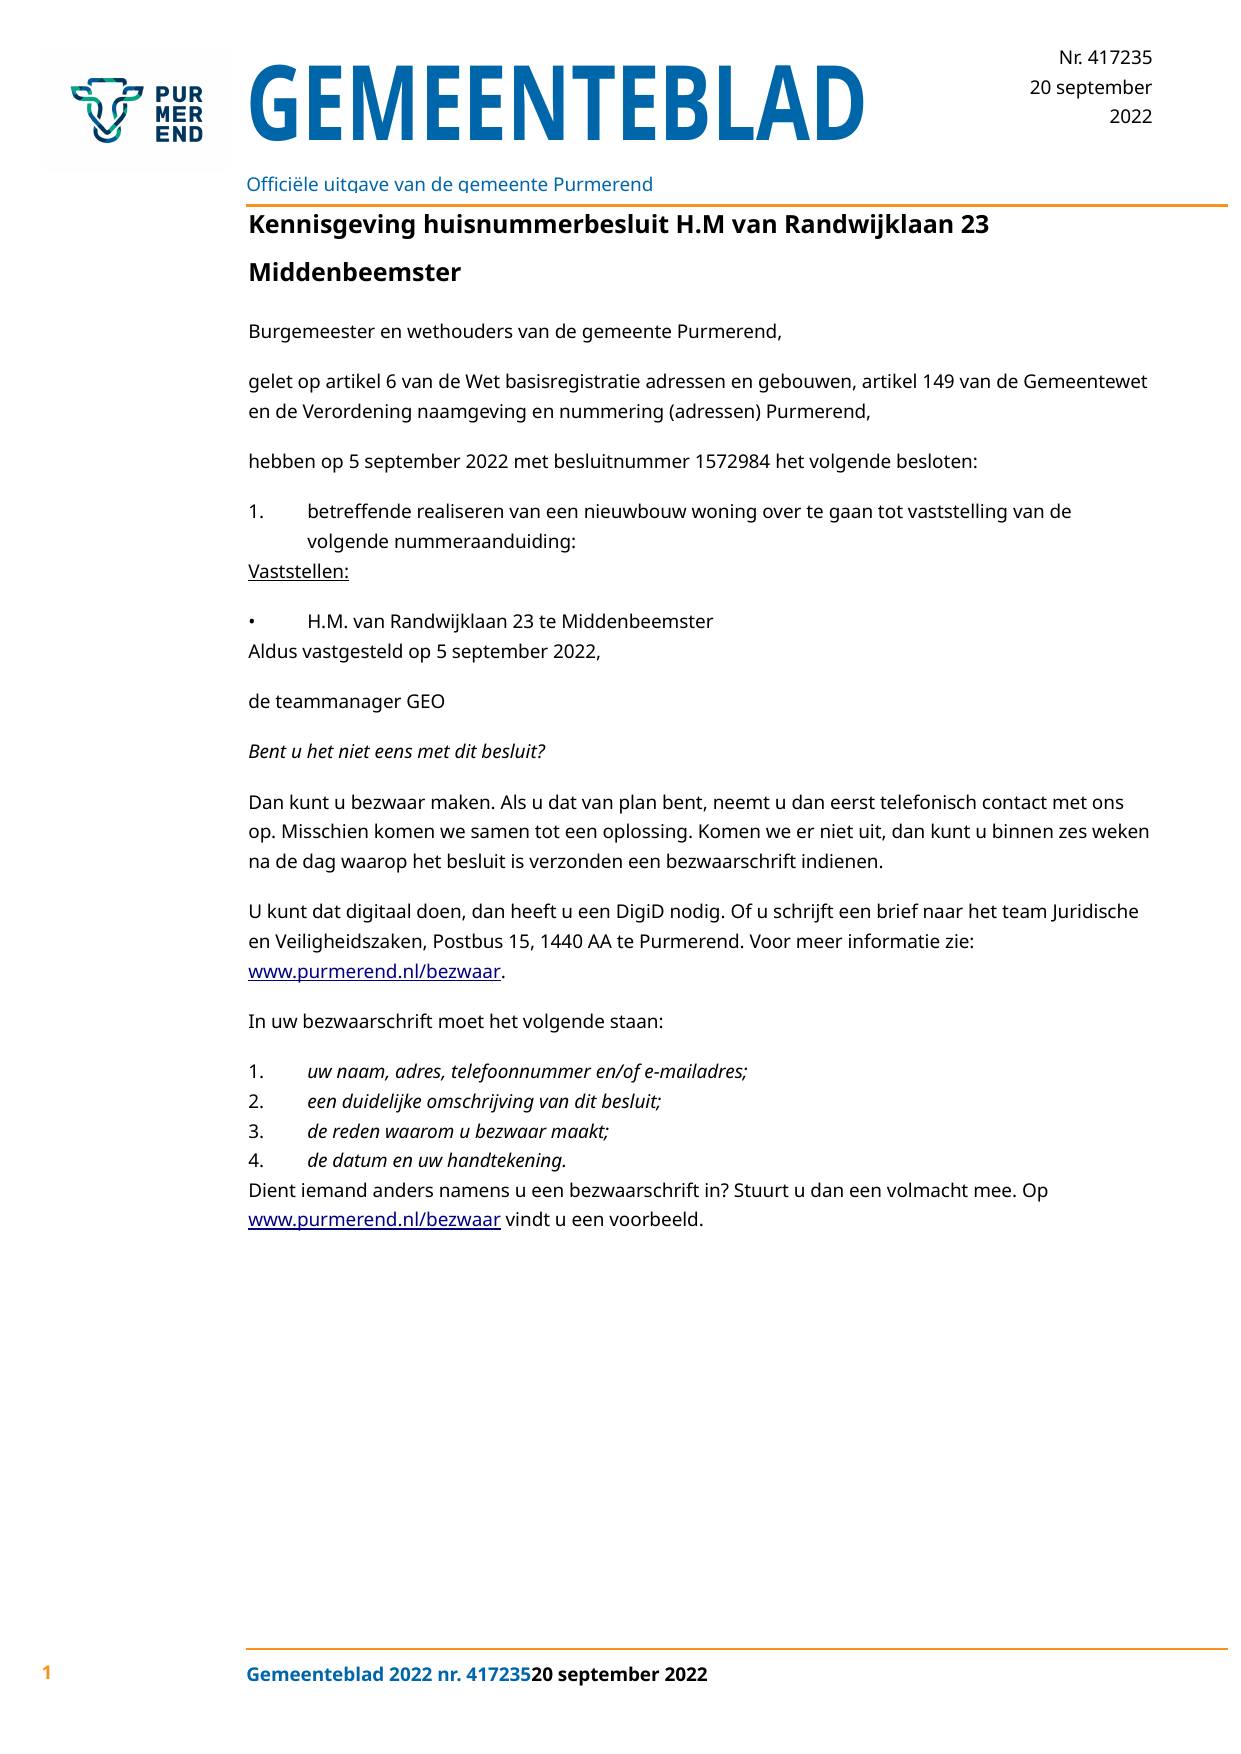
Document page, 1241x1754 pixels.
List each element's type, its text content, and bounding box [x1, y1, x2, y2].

text Kennisgeving huisnummerbesluit H.M van Randwijklaan 23 Middenbeemster [248, 207, 1152, 288]
list uw naam, adres, telefoonnummer en/of e-mailadres; [248, 1059, 1152, 1084]
text Dient iemand anders namens u een bezwaarschrift in? Stuurt u dan een volmacht mee. Op www.purmerend.nl/bezwaar vindt u een voorbeeld. [248, 1177, 1152, 1232]
list de datum en uw handtekening. [248, 1147, 1152, 1173]
text Burgemeester en wethouders van de gemeente Purmerend, [248, 318, 1152, 344]
text Aldus vastgesteld op 5 september 2022, [248, 638, 1152, 664]
list de reden waarom u bezwaar maakt; [248, 1118, 1152, 1144]
text de teammanager GEO [248, 688, 1152, 714]
list H.M. van Randwijklaan 23 te Middenbeemster [248, 608, 1152, 634]
picture [41, 47, 231, 172]
text Dan kunt u bezwaar maken. Als u dat van plan bent, neemt u dan eerst telefonisch contact met ons op. Misschien komen we samen tot een oplossing. Komen we er niet uit, dan kunt u binnen zes weken na de dag waarop het besluit is verzonden een bezwaarschrift indienen. [248, 789, 1152, 874]
text hebben op 5 september 2022 met besluitnummer 1572984 het volgende besloten: [248, 448, 1152, 474]
list betreffende realiseren van een nieuwbouw woning over te gaan tot vaststelling van de volgende nummeraanduiding: [248, 499, 1152, 554]
text In uw bezwaarschrift moet het volgende staan: [248, 1008, 1152, 1034]
text Bent u het niet eens met dit besluit? [248, 739, 1152, 764]
list een duidelijke omschrijving van dit besluit; [248, 1088, 1152, 1114]
text gelet op artikel 6 van de Wet basisregistratie adressen en gebouwen, artikel 149 van de Gemeentewet en de Verordening naamgeving en nummering (adressen) Purmerend, [248, 368, 1152, 424]
text Vaststellen: [248, 558, 1152, 584]
text U kunt dat digitaal doen, dan heeft u een DigiD nodig. Of u schrijft een brief naar het team Juridische en Veiligheidszaken, Postbus 15, 1440 AA te Purmerend. Voor meer informatie zie: www.purmerend.nl/bezwaar. [248, 899, 1152, 984]
